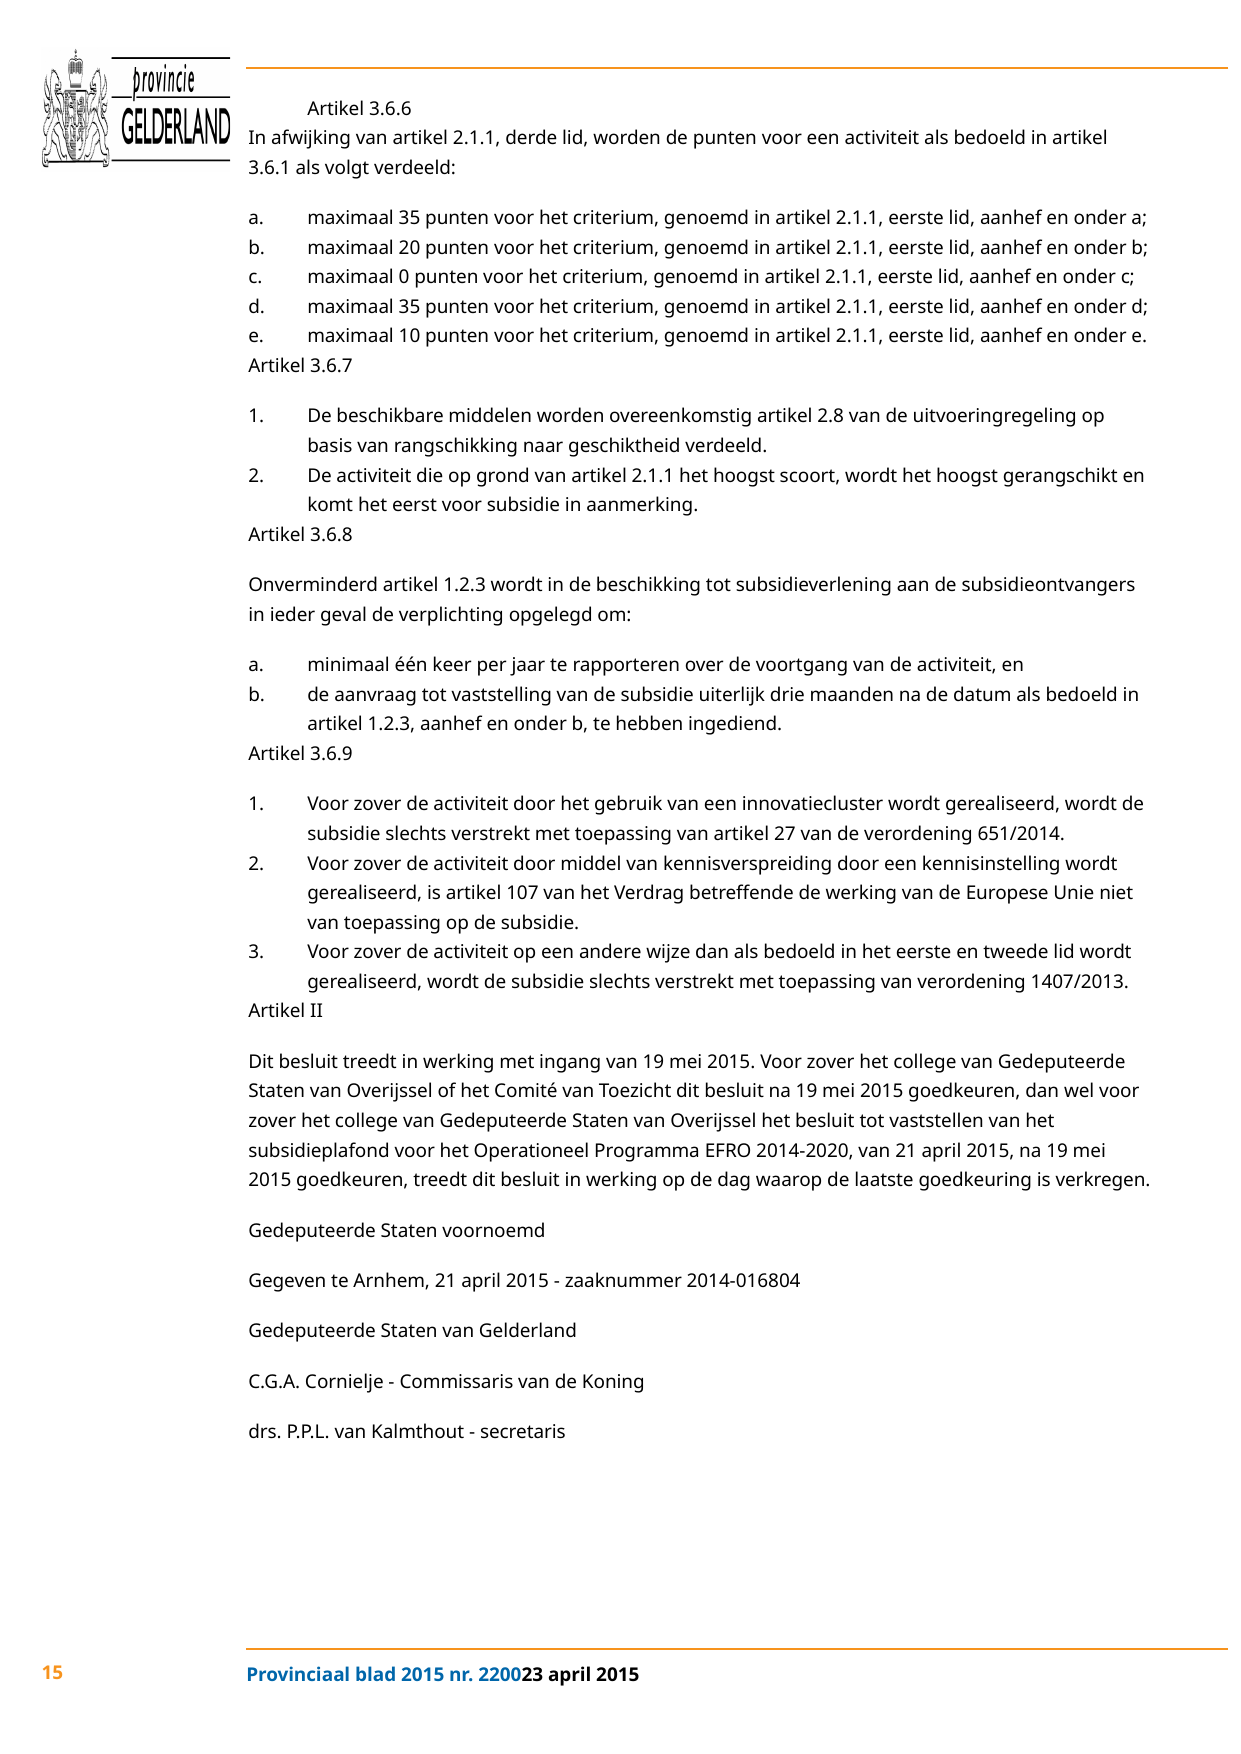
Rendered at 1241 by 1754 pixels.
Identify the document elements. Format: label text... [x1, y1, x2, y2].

list maximaal 0 punten voor het criterium, genoemd in artikel 2.1.1, eerste lid, aanhef en onder c; [248, 263, 1152, 289]
text Artikel 3.6.9 [248, 740, 1152, 766]
list minimaal één keer per jaar te rapporteren over de voortgang van de activiteit, en [248, 651, 1152, 677]
text Artikel 3.6.8 [248, 521, 1152, 547]
list maximaal 35 punten voor het criterium, genoemd in artikel 2.1.1, eerste lid, aanhef en onder d; [248, 293, 1152, 319]
list Voor zover de activiteit door het gebruik van een innovatiecluster wordt gerealiseerd, wordt de subsidie slechts verstrekt met toepassing van artikel 27 van de verordening 651/2014. [248, 791, 1152, 846]
text Artikel II [248, 998, 1152, 1023]
text Gedeputeerde Staten van Gelderland [248, 1318, 1152, 1343]
list De activiteit die op grond van artikel 2.1.1 het hoogst scoort, wordt het hoogst gerangschikt en komt het eerst voor subsidie in aanmerking. [248, 462, 1152, 517]
list maximaal 20 punten voor het criterium, genoemd in artikel 2.1.1, eerste lid, aanhef en onder b; [248, 234, 1152, 260]
text Artikel 3.6.7 [248, 352, 1152, 378]
list Voor zover de activiteit op een andere wijze dan als bedoeld in het eerste en tweede lid wordt gerealiseerd, wordt de subsidie slechts verstrekt met toepassing van verordening 1407/2013. [248, 938, 1152, 994]
list maximaal 10 punten voor het criterium, genoemd in artikel 2.1.1, eerste lid, aanhef en onder e. [248, 323, 1152, 348]
list Artikel 3.6.6 [248, 95, 1152, 121]
list maximaal 35 punten voor het criterium, genoemd in artikel 2.1.1, eerste lid, aanhef en onder a; [248, 204, 1152, 230]
list Voor zover de activiteit door middel van kennisverspreiding door een kennisinstelling wordt gerealiseerd, is artikel 107 van het Verdrag betreffende de werking van de Europese Unie niet van toepassing op de subsidie. [248, 850, 1152, 935]
text Onverminderd artikel 1.2.3 wordt in de beschikking tot subsidieverlening aan de subsidieontvangers in ieder geval de verplichting opgelegd om: [248, 571, 1152, 627]
text Gegeven te Arnhem, 21 april 2015 - zaaknummer 2014-016804 [248, 1267, 1152, 1293]
text C.G.A. Cornielje - Commissaris van de Koning [248, 1368, 1152, 1394]
text drs. P.P.L. van Kalmthout - secretaris [248, 1418, 1152, 1444]
list De beschikbare middelen worden overeenkomstig artikel 2.8 van de uitvoeringregeling op basis van rangschikking naar geschiktheid verdeeld. [248, 403, 1152, 458]
text Dit besluit treedt in werking met ingang van 19 mei 2015. Voor zover het college van Gedeputeerde Staten van Overijssel of het Comité van Toezicht dit besluit na 19 mei 2015 goedkeuren, dan wel voor zover het college van Gedeputeerde Staten van Overijssel het besluit tot vaststellen van het subsidieplafond voor het Operationeel Programma EFRO 2014-2020, van 21 april 2015, na 19 mei 2015 goedkeuren, treedt dit besluit in werking op de dag waarop de laatste goedkeuring is verkregen. [248, 1048, 1152, 1192]
text Gedeputeerde Staten voornoemd [248, 1217, 1152, 1243]
text In afwijking van artikel 2.1.1, derde lid, worden de punten voor een activiteit als bedoeld in artikel 3.6.1 als volgt verdeeld: [248, 124, 1152, 180]
picture [41, 47, 231, 172]
list de aanvraag tot vaststelling van de subsidie uiterlijk drie maanden na de datum als bedoeld in artikel 1.2.3, aanhef en onder b, te hebben ingediend. [248, 681, 1152, 736]
